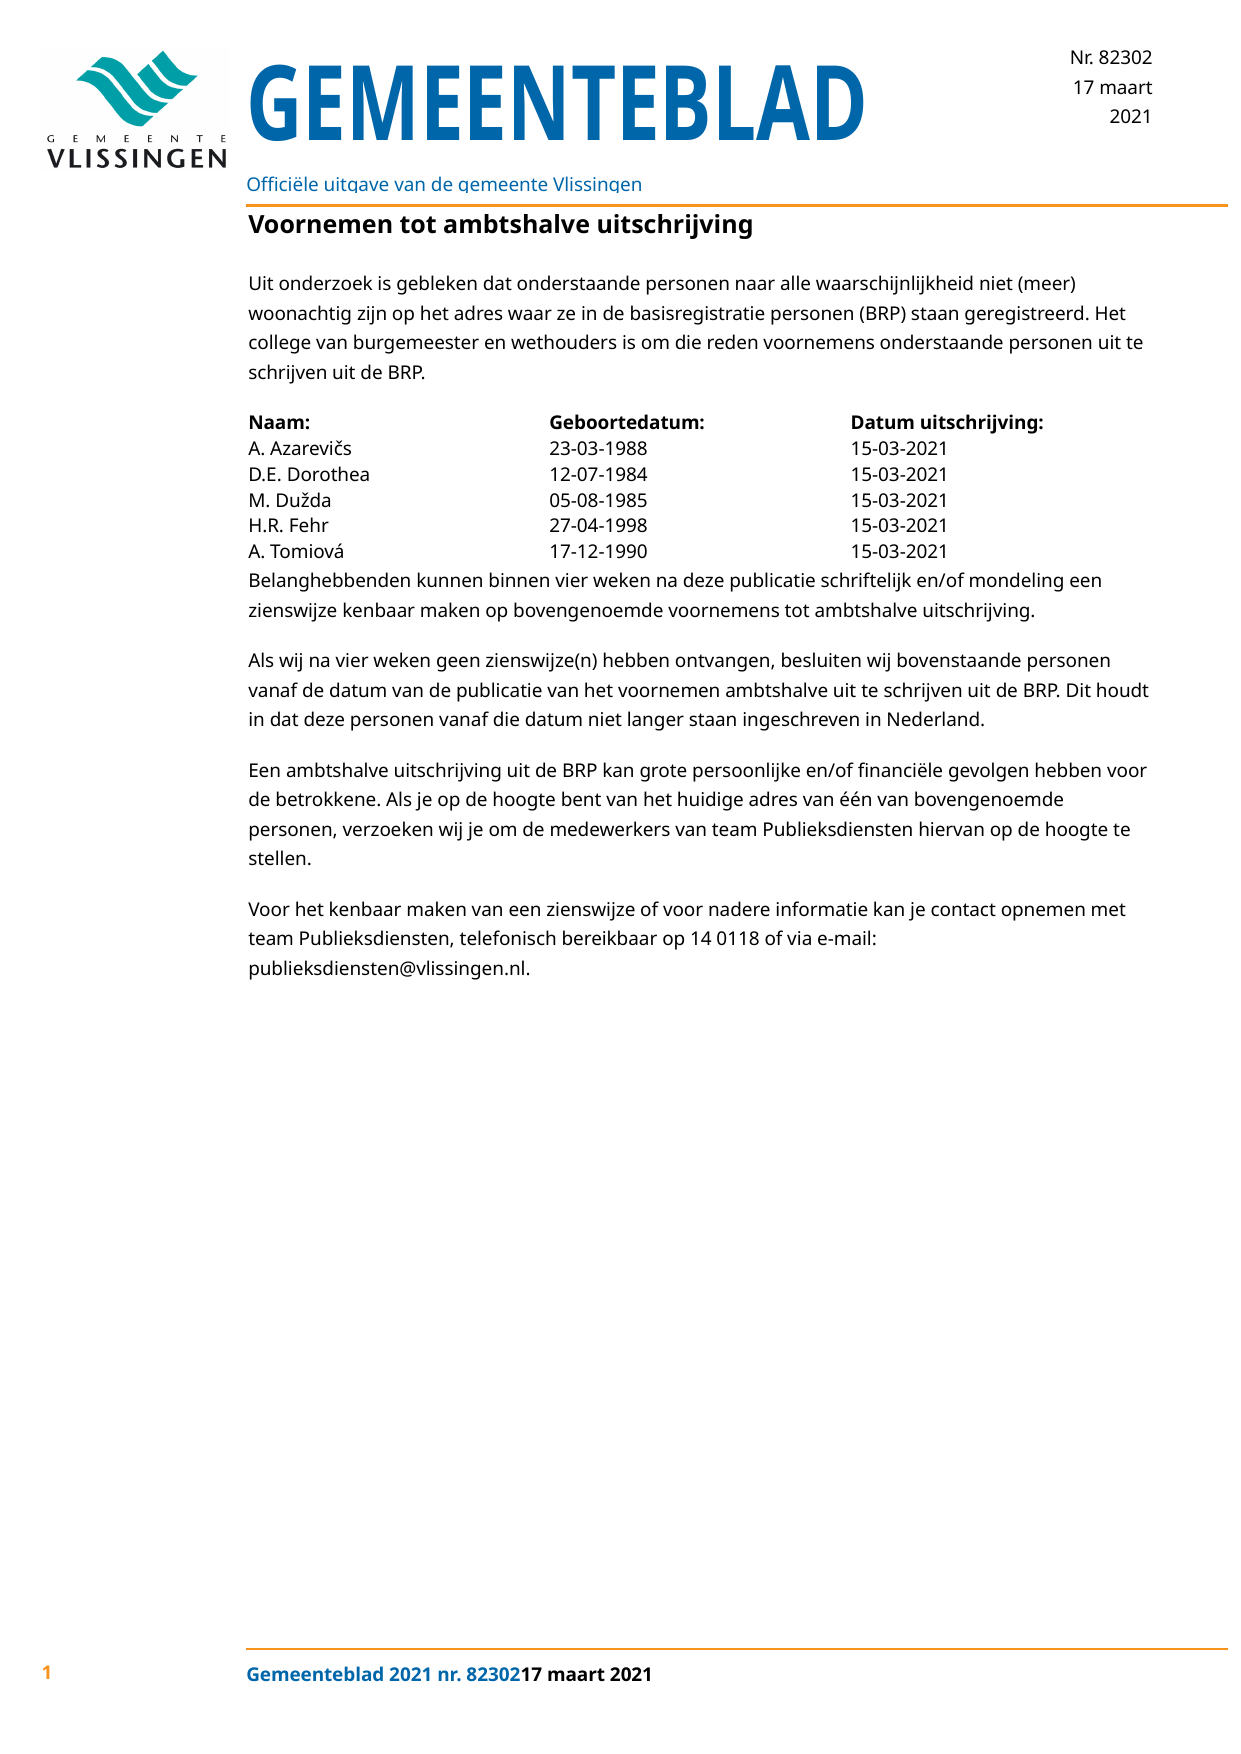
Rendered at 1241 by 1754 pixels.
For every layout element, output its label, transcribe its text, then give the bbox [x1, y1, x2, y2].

table_cell 15-03-2021 [850, 461, 1152, 487]
table_cell D.E. Dorothea [248, 461, 549, 487]
table_cell 15-03-2021 [850, 538, 1152, 564]
text Als wij na vier weken geen zienswijze(n) hebben ontvangen, besluiten wij bovenstaande personen vanaf de datum van de publicatie van het voornemen ambtshalve uit te schrijven uit de BRP. Dit houdt in dat deze personen vanaf die datum niet langer staan ingeschreven in Nederland. [248, 647, 1152, 732]
table_cell 15-03-2021 [850, 487, 1152, 512]
text Belanghebbenden kunnen binnen vier weken na deze publicatie schriftelijk en/of mondeling een zienswijze kenbaar maken op bovengenoemde voornemens tot ambtshalve uitschrijving. [248, 567, 1152, 622]
text Voor het kenbaar maken van een zienswijze of voor nadere informatie kan je contact opnemen met team Publieksdiensten, telefonisch bereikbaar op 14 0118 of via e-mail: publieksdiensten@vlissingen.nl. [248, 896, 1152, 981]
table_cell 27-04-1998 [549, 513, 850, 538]
text Voornemen tot ambtshalve uitschrijving [248, 207, 1152, 241]
table_cell 15-03-2021 [850, 513, 1152, 538]
table_cell 17-12-1990 [549, 538, 850, 564]
table_cell 05-08-1985 [549, 487, 850, 512]
table_cell 23-03-1988 [549, 435, 850, 461]
table_cell A. Azarevičs [248, 435, 549, 461]
table_cell M. Dužda [248, 487, 549, 512]
text Een ambtshalve uitschrijving uit de BRP kan grote persoonlijke en/of financiële gevolgen hebben voor de betrokkene. Als je op de hoogte bent van het huidige adres van één van bovengenoemde personen, verzoeken wij je om de medewerkers van team Publieksdiensten hiervan op de hoogte te stellen. [248, 757, 1152, 871]
picture [41, 47, 231, 172]
table_cell H.R. Fehr [248, 513, 549, 538]
table_cell 12-07-1984 [549, 461, 850, 487]
table_header Geboortedatum: [549, 410, 850, 435]
table_header Naam: [248, 410, 549, 435]
table_header Datum uitschrijving: [850, 410, 1152, 435]
text Uit onderzoek is gebleken dat onderstaande personen naar alle waarschijnlijkheid niet (meer) woonachtig zijn op het adres waar ze in de basisregistratie personen (BRP) staan geregistreerd. Het college van burgemeester en wethouders is om die reden voornemens onderstaande personen uit te schrijven uit de BRP. [248, 270, 1152, 385]
table_cell A. Tomiová [248, 538, 549, 564]
table_cell 15-03-2021 [850, 435, 1152, 461]
